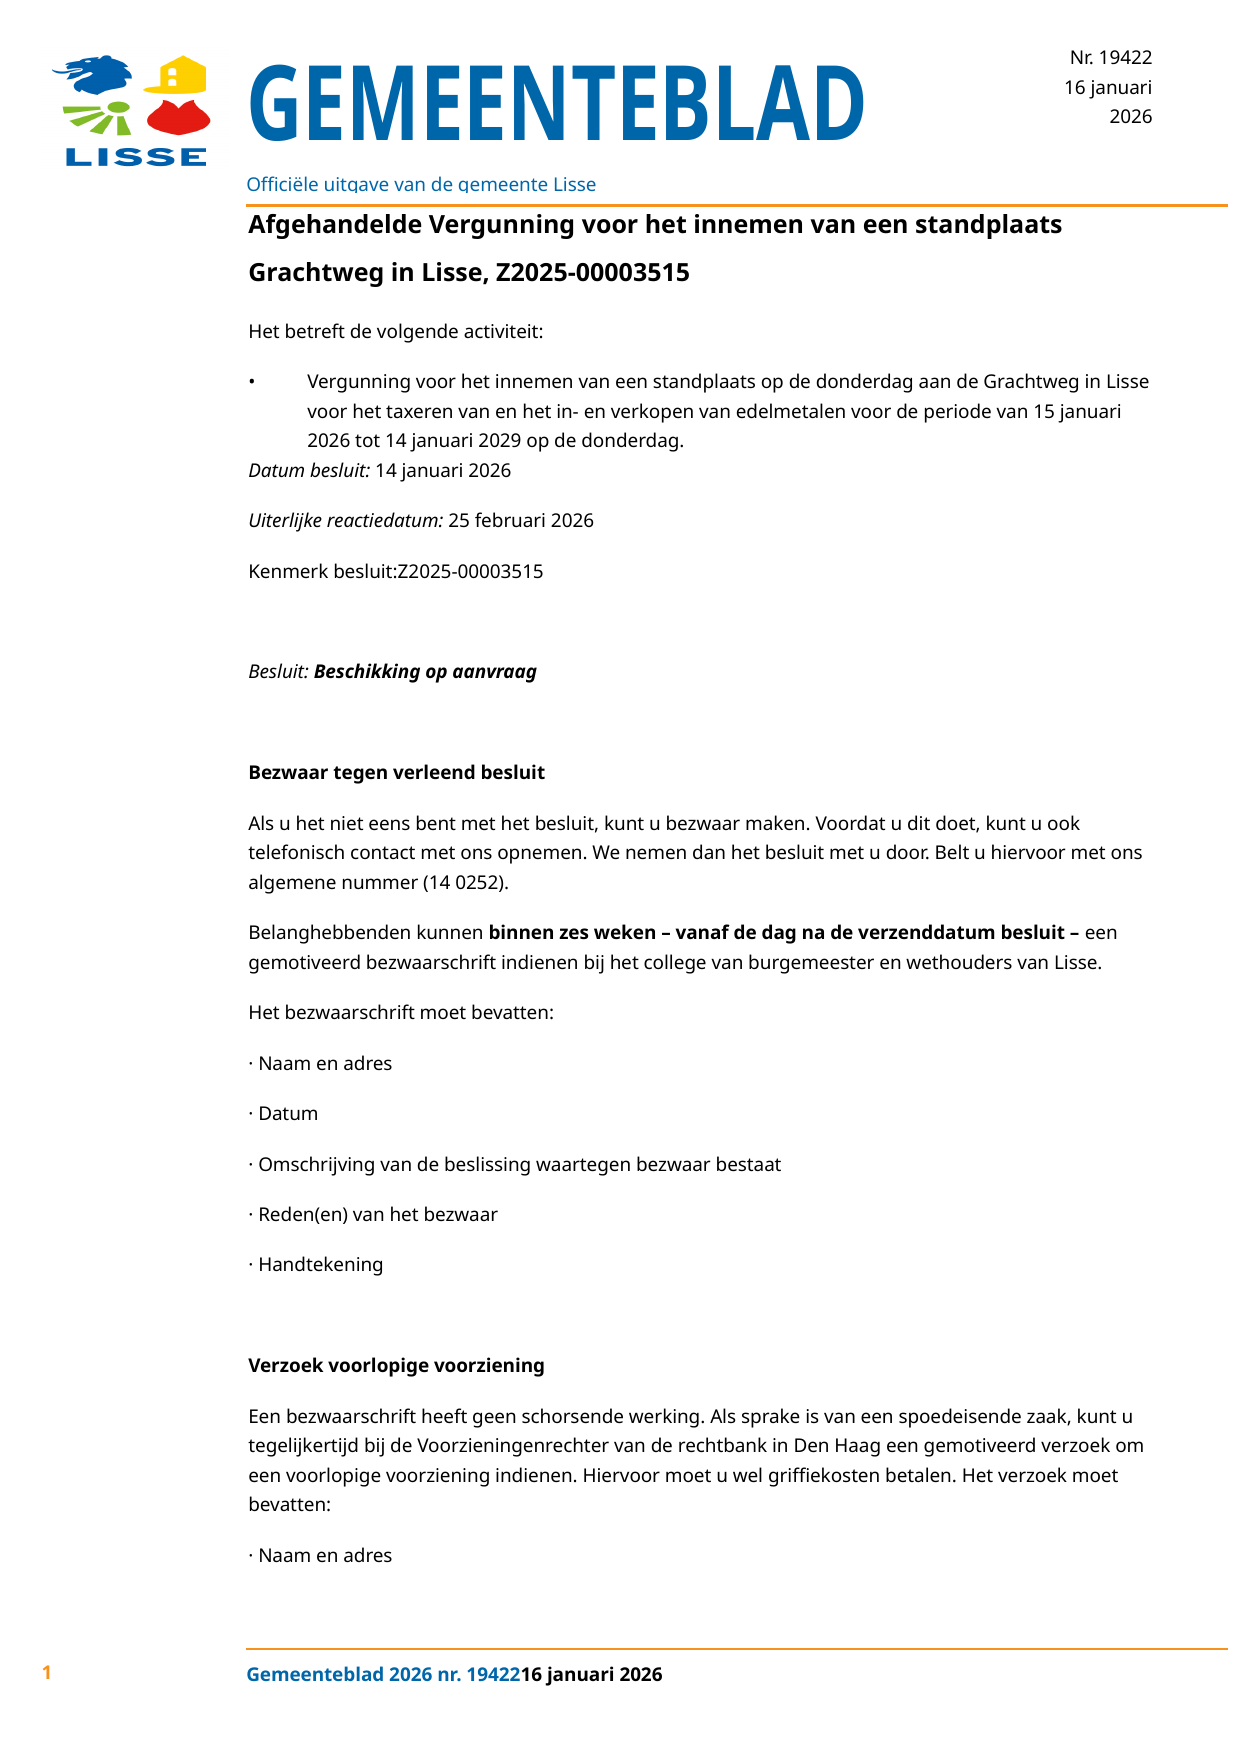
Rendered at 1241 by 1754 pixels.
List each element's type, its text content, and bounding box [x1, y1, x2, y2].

text · Omschrijving van de beslissing waartegen bezwaar bestaat [248, 1151, 1152, 1177]
text · Naam en adres [248, 1050, 1152, 1076]
list Vergunning voor het innemen van een standplaats op de donderdag aan de Grachtweg in Lisse voor het taxeren van en het in- en verkopen van edelmetalen voor de periode van 15 januari 2026 tot 14 januari 2029 op de donderdag. [248, 368, 1152, 453]
text Als u het niet eens bent met het besluit, kunt u bezwaar maken. Voordat u dit doet, kunt u ook telefonisch contact met ons opnemen. We nemen dan het besluit met u door. Belt u hiervoor met ons algemene nummer (14 0252). [248, 810, 1152, 895]
text Besluit: Beschikking op aanvraag [248, 659, 1152, 684]
text · Reden(en) van het bezwaar [248, 1201, 1152, 1227]
text · Handtekening [248, 1252, 1152, 1277]
text Kenmerk besluit:Z2025-00003515 [248, 558, 1152, 584]
text Afgehandelde Vergunning voor het innemen van een standplaats Grachtweg in Lisse, Z2025-00003515 [248, 207, 1152, 288]
text Een bezwaarschrift heeft geen schorsende werking. Als sprake is van een spoedeisende zaak, kunt u tegelijkertijd bij de Voorzieningenrechter van de rechtbank in Den Haag een gemotiveerd verzoek om een voorlopige voorziening indienen. Hiervoor moet u wel griffiekosten betalen. Het verzoek moet bevatten: [248, 1403, 1152, 1517]
text · Naam en adres [248, 1542, 1152, 1568]
text Het bezwaarschrift moet bevatten: [248, 999, 1152, 1025]
text · Datum [248, 1100, 1152, 1126]
text Uiterlijke reactiedatum: 25 februari 2026 [248, 507, 1152, 533]
text Bezwaar tegen verleend besluit [248, 759, 1152, 785]
text Verzoek voorlopige voorziening [248, 1352, 1152, 1378]
picture [41, 47, 231, 172]
text Het betreft de volgende activiteit: [248, 318, 1152, 344]
text Belanghebbenden kunnen binnen zes weken – vanaf de dag na de verzenddatum besluit – een gemotiveerd bezwaarschrift indienen bij het college van burgemeester en wethouders van Lisse. [248, 919, 1152, 975]
text Datum besluit: 14 januari 2026 [248, 457, 1152, 483]
